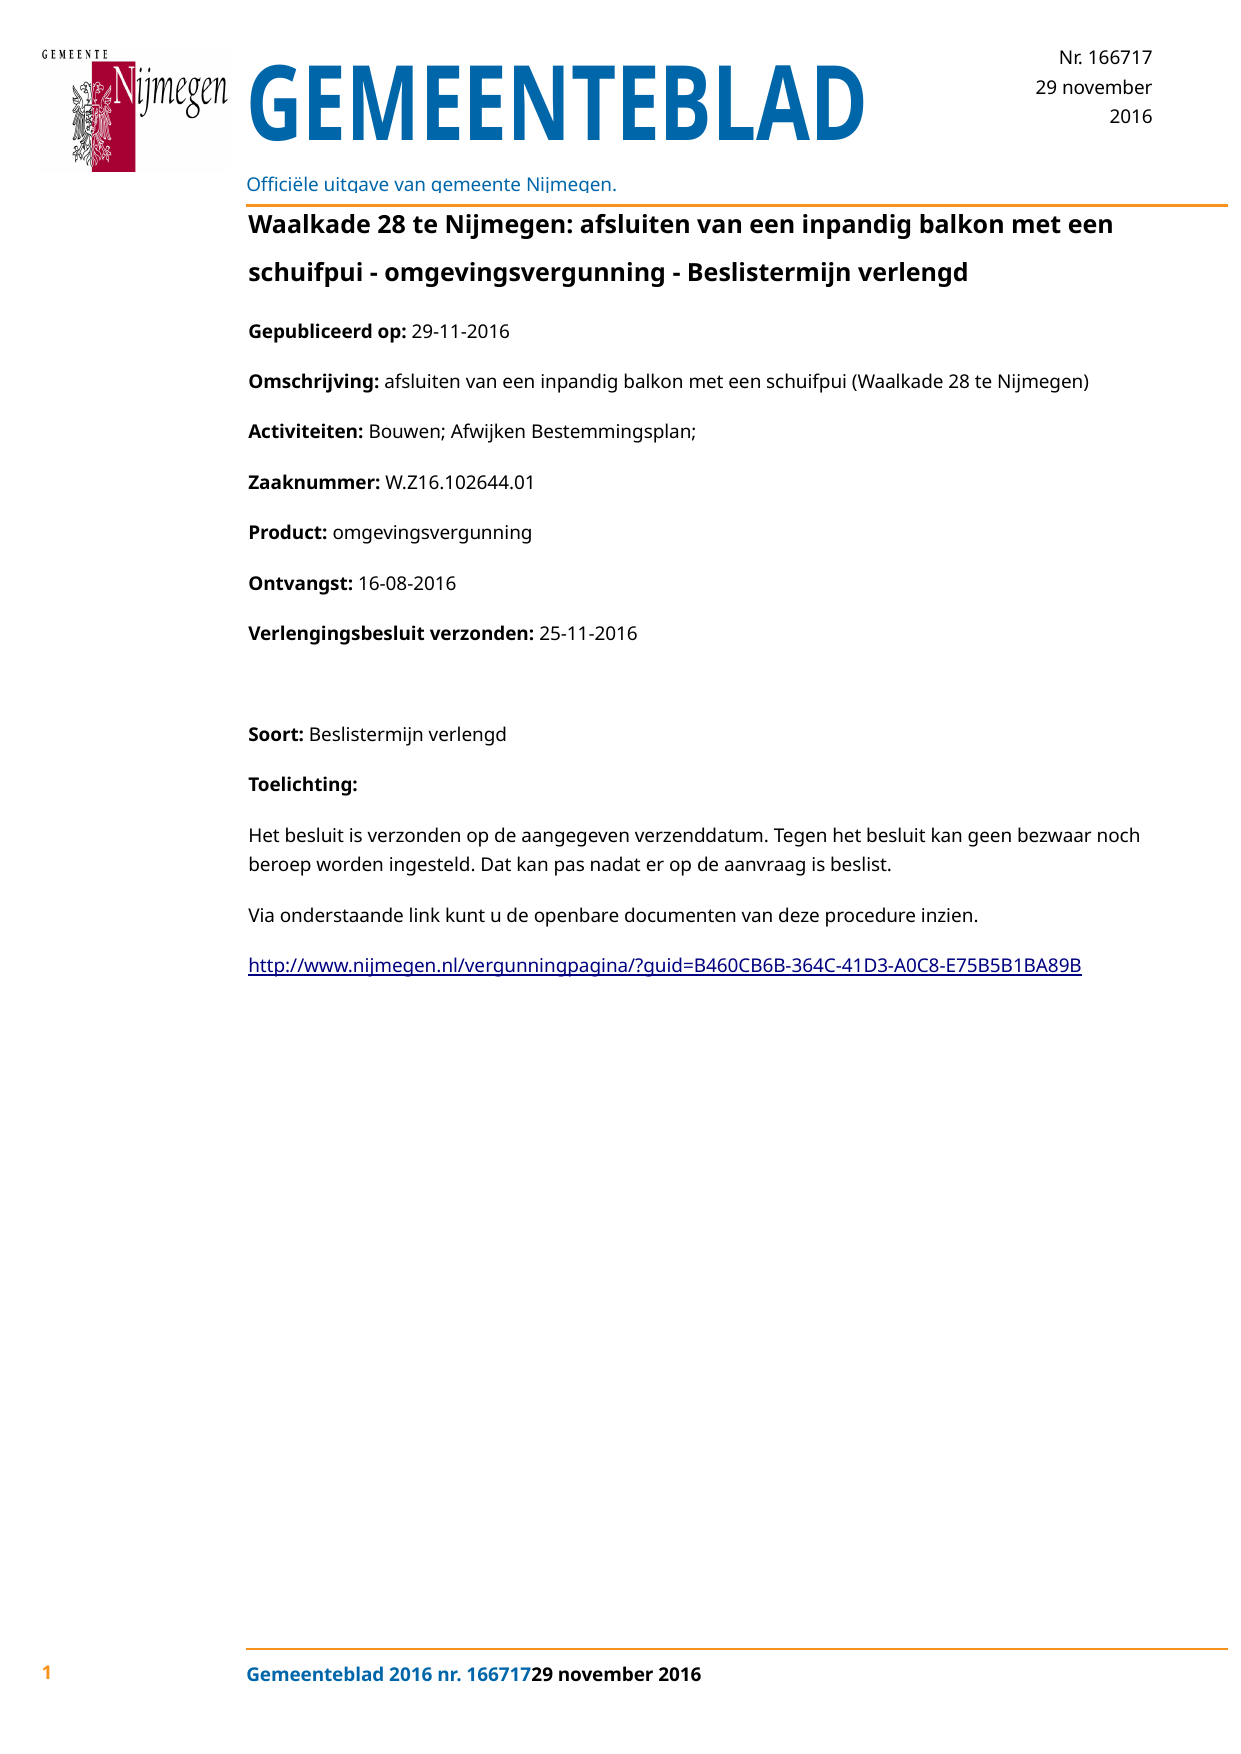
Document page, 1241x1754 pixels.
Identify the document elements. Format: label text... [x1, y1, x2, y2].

text Het besluit is verzonden op de aangegeven verzenddatum. Tegen het besluit kan geen bezwaar noch beroep worden ingesteld. Dat kan pas nadat er op de aanvraag is beslist. [248, 822, 1152, 877]
text Ontvangst: 16-08-2016 [248, 570, 1152, 596]
text Omschrijving: afsluiten van een inpandig balkon met een schuifpui (Waalkade 28 te Nijmegen) [248, 368, 1152, 394]
text Gepubliceerd op: 29-11-2016 [248, 318, 1152, 344]
picture [41, 47, 231, 172]
text Toelichting: [248, 772, 1152, 797]
text Activiteiten: Bouwen; Afwijken Bestemmingsplan; [248, 419, 1152, 444]
text Via onderstaande link kunt u de openbare documenten van deze procedure inzien. [248, 902, 1152, 928]
text http://www.nijmegen.nl/vergunningpagina/?guid=B460CB6B-364C-41D3-A0C8-E75B5B1BA89B [248, 952, 1152, 978]
text Product: omgevingsvergunning [248, 519, 1152, 545]
text Waalkade 28 te Nijmegen: afsluiten van een inpandig balkon met een schuifpui - omgevingsvergunning - Beslistermijn verlengd [248, 207, 1152, 288]
text Verlengingsbesluit verzonden: 25-11-2016 [248, 620, 1152, 646]
text Soort: Beslistermijn verlengd [248, 721, 1152, 747]
text Zaaknummer: W.Z16.102644.01 [248, 469, 1152, 495]
